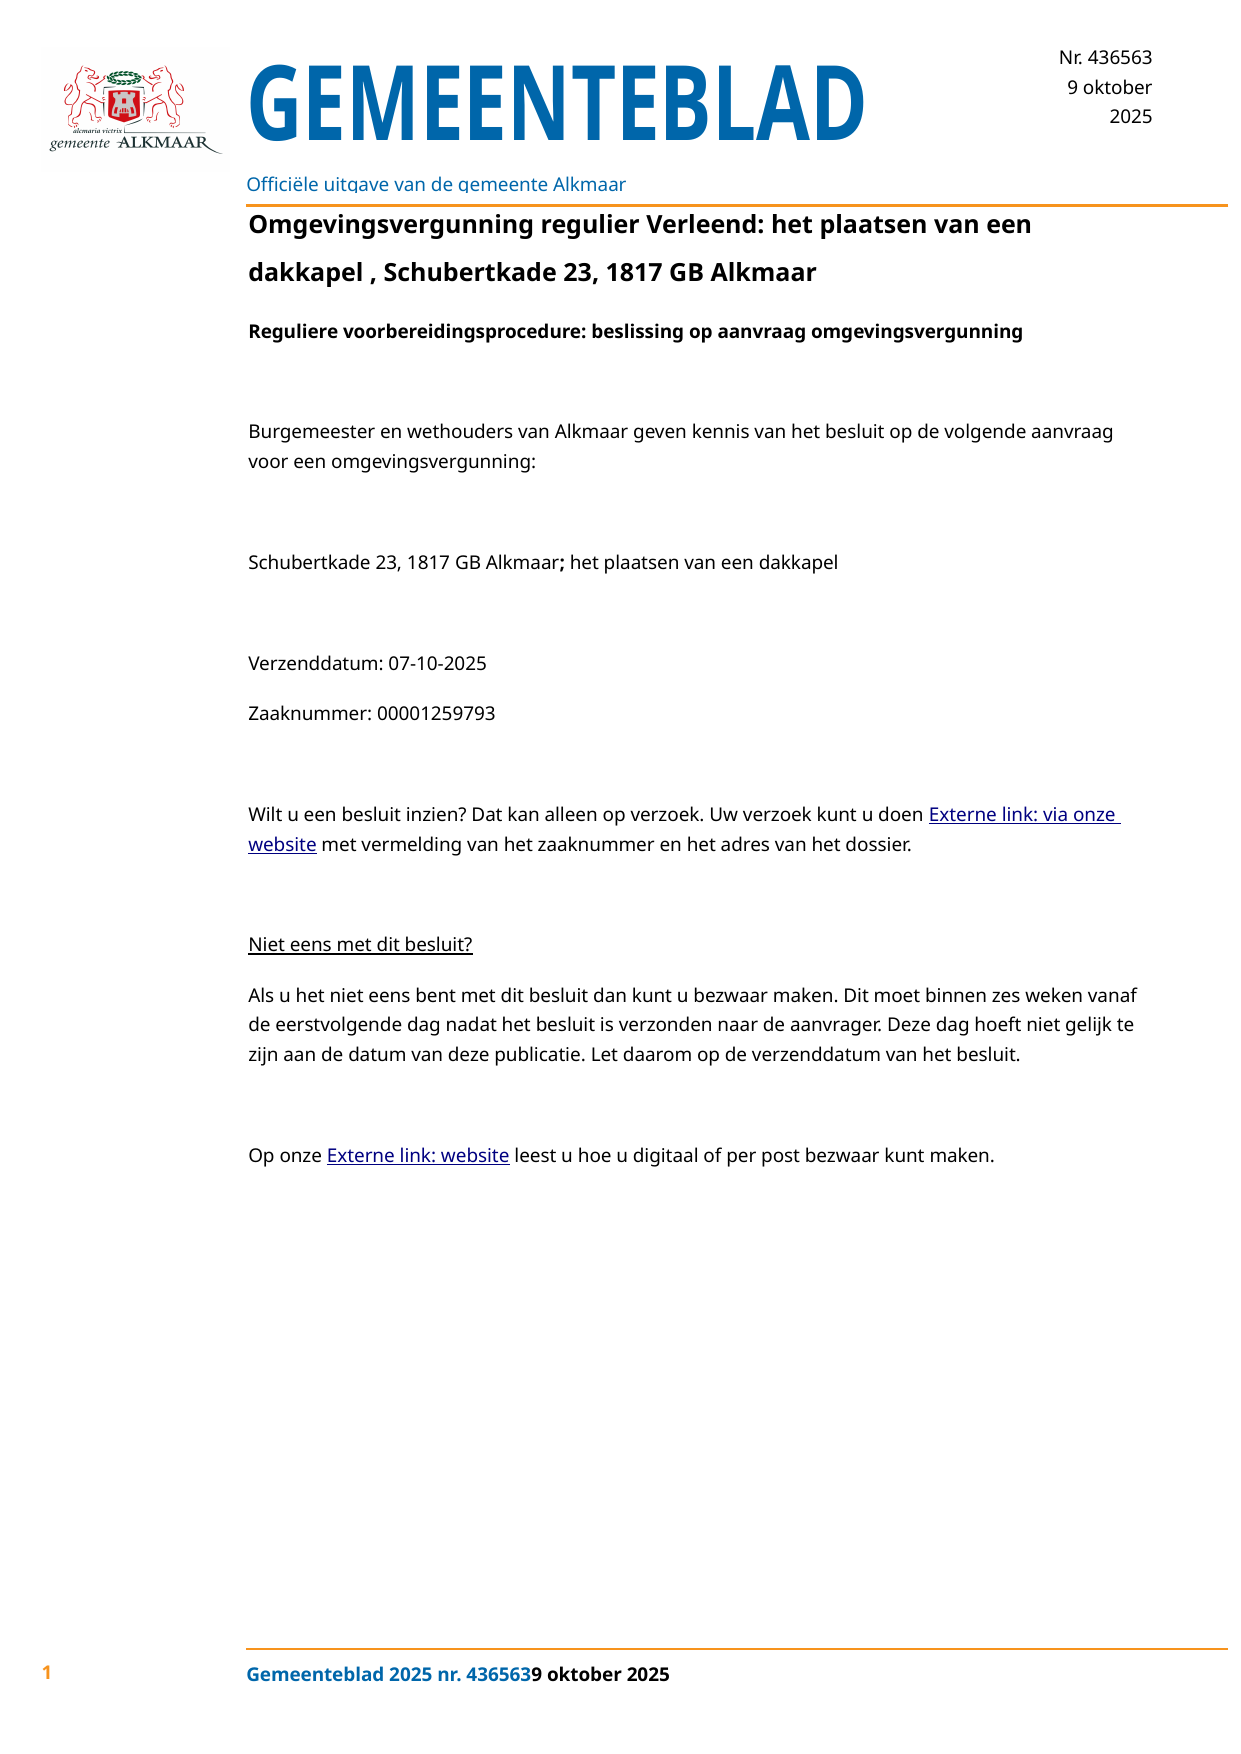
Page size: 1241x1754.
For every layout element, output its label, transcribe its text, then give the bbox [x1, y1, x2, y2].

picture [41, 47, 231, 172]
text Op onze Externe link: website leest u hoe u digitaal of per post bezwaar kunt maken. [248, 1142, 1152, 1168]
text Burgemeester en wethouders van Alkmaar geven kennis van het besluit op de volgende aanvraag voor een omgevingsvergunning: [248, 419, 1152, 474]
text Wilt u een besluit inzien? Dat kan alleen op verzoek. Uw verzoek kunt u doen Externe link: via onze website met vermelding van het zaaknummer en het adres van het dossier. [248, 801, 1152, 857]
text Verzenddatum: 07-10-2025 [248, 650, 1152, 676]
text Omgevingsvergunning regulier Verleend: het plaatsen van een dakkapel , Schubertkade 23, 1817 GB Alkmaar [248, 207, 1152, 288]
text Reguliere voorbereidingsprocedure: beslissing op aanvraag omgevingsvergunning [248, 318, 1152, 344]
text Zaaknummer: 00001259793 [248, 700, 1152, 726]
text Niet eens met dit besluit? [248, 932, 1152, 957]
text Als u het niet eens bent met dit besluit dan kunt u bezwaar maken. Dit moet binnen zes weken vanaf de eerstvolgende dag nadat het besluit is verzonden naar de aanvrager. Deze dag hoeft niet gelijk te zijn aan de datum van deze publicatie. Let daarom op de verzenddatum van het besluit. [248, 982, 1152, 1067]
text Schubertkade 23, 1817 GB Alkmaar; het plaatsen van een dakkapel [248, 549, 1152, 575]
